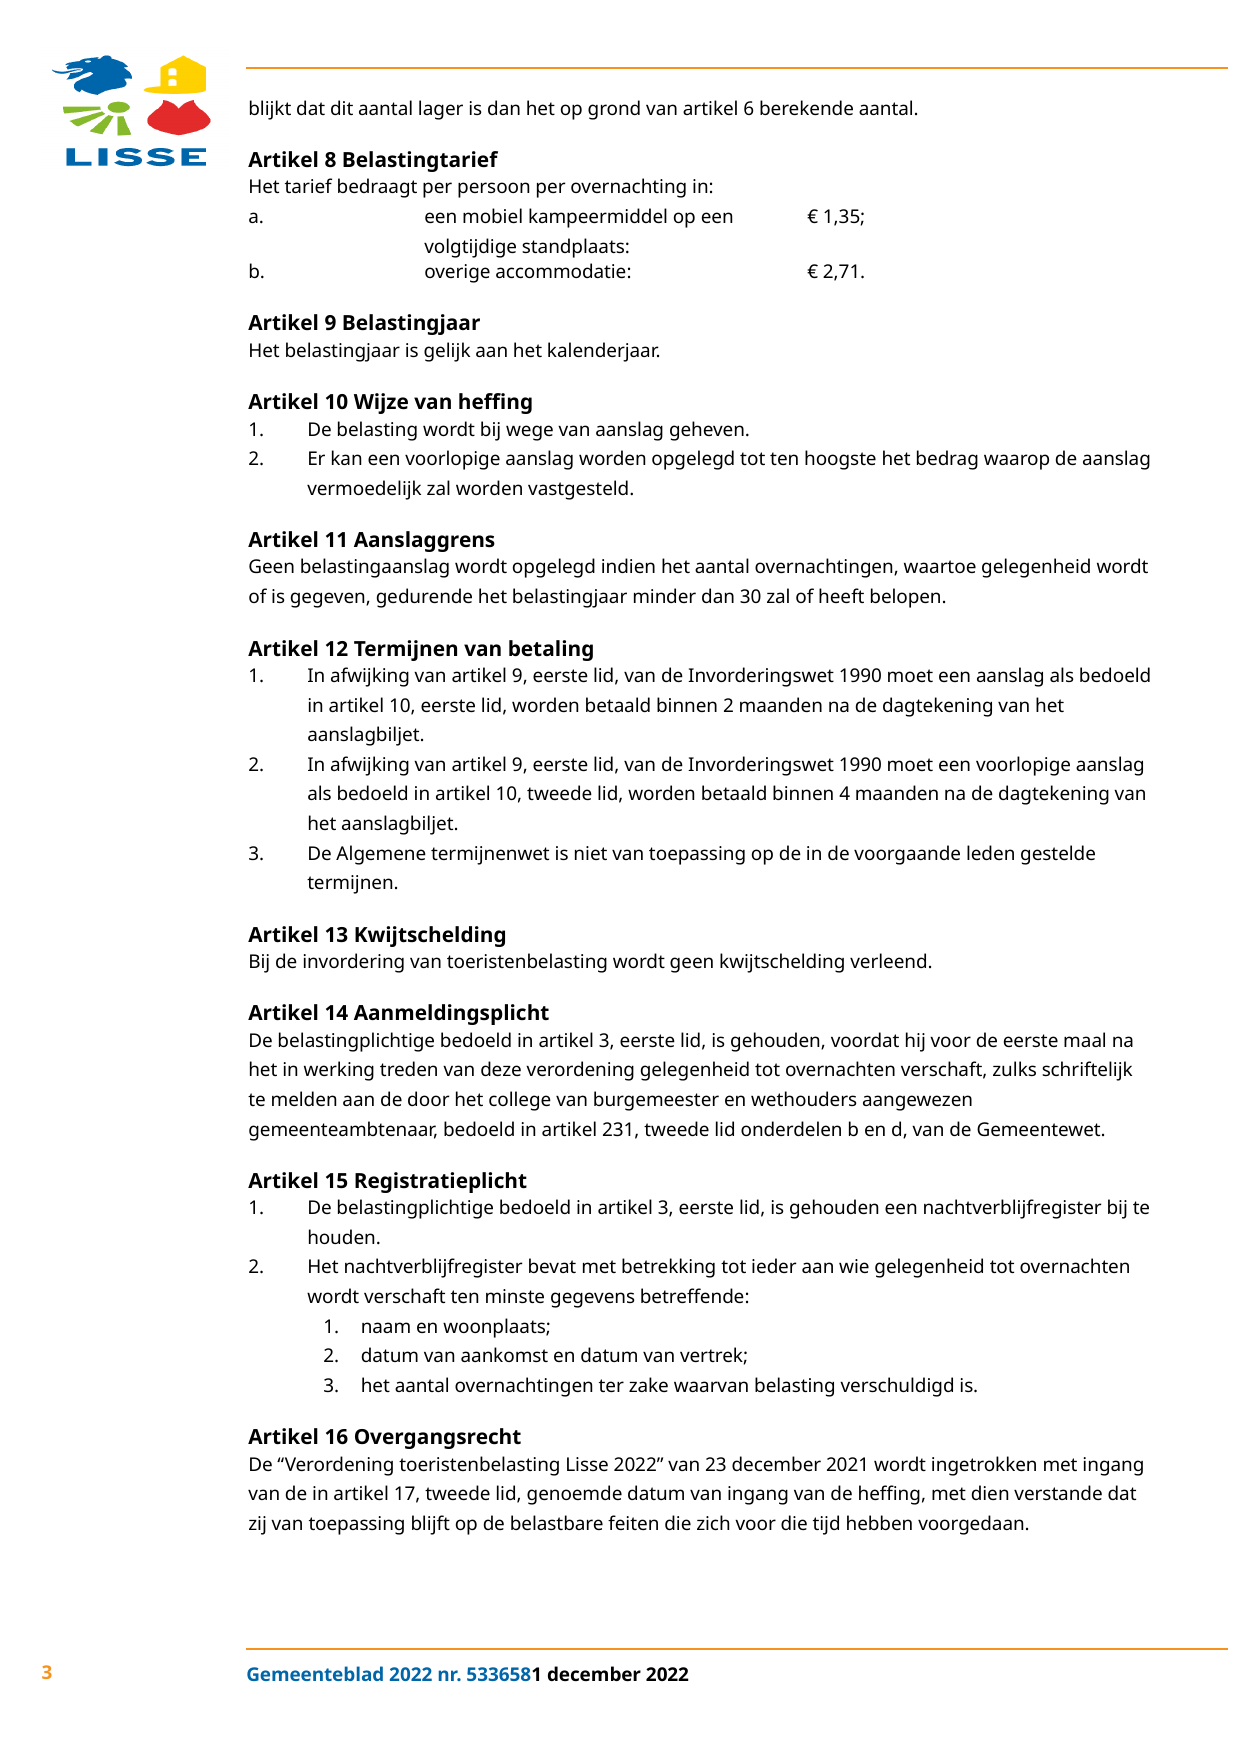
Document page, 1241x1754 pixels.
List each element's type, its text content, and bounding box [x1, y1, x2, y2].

text Artikel 9 Belastingjaar [248, 308, 1152, 337]
text De belastingplichtige bedoeld in artikel 3, eerste lid, is gehouden, voordat hij voor de eerste maal na het in werking treden van deze verordening gelegenheid tot overnachten verschaft, zulks schriftelijk te melden aan de door het college van burgemeester en wethouders aangewezen gemeenteambtenaar, bedoeld in artikel 231, tweede lid onderdelen b en d, van de Gemeentewet. [248, 1027, 1152, 1141]
list Het nachtverblijfregister bevat met betrekking tot ieder aan wie gelegenheid tot overnachten wordt verschaft ten minste gegevens betreffende: [248, 1254, 1152, 1309]
list datum van aankomst en datum van vertrek; [323, 1342, 1152, 1368]
text Het tarief bedraagt per persoon per overnachting in: [248, 174, 1152, 199]
text Artikel 13 Kwijtschelding [248, 920, 1152, 948]
table_header a. [248, 203, 424, 259]
text Bij de invordering van toeristenbelasting wordt geen kwijtschelding verleend. [248, 948, 1152, 974]
text Het belastingjaar is gelijk aan het kalenderjaar. [248, 337, 1152, 363]
table_cell b. [248, 259, 424, 284]
text Artikel 12 Termijnen van betaling [248, 634, 1152, 662]
text Artikel 11 Aanslaggrens [248, 525, 1152, 554]
list naam en woonplaats; [323, 1313, 1152, 1339]
table_cell overige accommodatie: [424, 259, 807, 284]
text Geen belastingaanslag wordt opgelegd indien het aantal overnachtingen, waartoe gelegenheid wordt of is gegeven, gedurende het belastingjaar minder dan 30 zal of heeft belopen. [248, 554, 1152, 609]
list het aantal overnachtingen ter zake waarvan belasting verschuldigd is. [323, 1372, 1152, 1398]
text Artikel 10 Wijze van heffing [248, 387, 1152, 416]
text blijkt dat dit aantal lager is dan het op grond van artikel 6 berekende aantal. [248, 95, 1152, 121]
text Artikel 16 Overgangsrecht [248, 1422, 1152, 1451]
list In afwijking van artikel 9, eerste lid, van de Invorderingswet 1990 moet een aanslag als bedoeld in artikel 10, eerste lid, worden betaald binnen 2 maanden na de dagtekening van het aanslagbiljet. [248, 662, 1152, 747]
list De belasting wordt bij wege van aanslag geheven. [248, 416, 1152, 441]
picture [41, 47, 231, 172]
list De Algemene termijnenwet is niet van toepassing op de in de voorgaande leden gestelde termijnen. [248, 840, 1152, 895]
list In afwijking van artikel 9, eerste lid, van de Invorderingswet 1990 moet een voorlopige aanslag als bedoeld in artikel 10, tweede lid, worden betaald binnen 4 maanden na de dagtekening van het aanslagbiljet. [248, 751, 1152, 836]
text Artikel 15 Registratieplicht [248, 1166, 1152, 1194]
table_header een mobiel kampeermiddel op een volgtijdige standplaats: [424, 203, 807, 259]
list De belastingplichtige bedoeld in artikel 3, eerste lid, is gehouden een nachtverblijfregister bij te houden. [248, 1194, 1152, 1250]
table_cell € 2,71. [807, 259, 1152, 284]
text Artikel 14 Aanmeldingsplicht [248, 998, 1152, 1027]
text De “Verordening toeristenbelasting Lisse 2022” van 23 december 2021 wordt ingetrokken met ingang van de in artikel 17, tweede lid, genoemde datum van ingang van de heffing, met dien verstande dat zij van toepassing blijft op de belastbare feiten die zich voor die tijd hebben voorgedaan. [248, 1451, 1152, 1536]
list Er kan een voorlopige aanslag worden opgelegd tot ten hoogste het bedrag waarop de aanslag vermoedelijk zal worden vastgesteld. [248, 445, 1152, 501]
text Artikel 8 Belastingtarief [248, 145, 1152, 174]
table_header € 1,35; [807, 203, 1152, 259]
